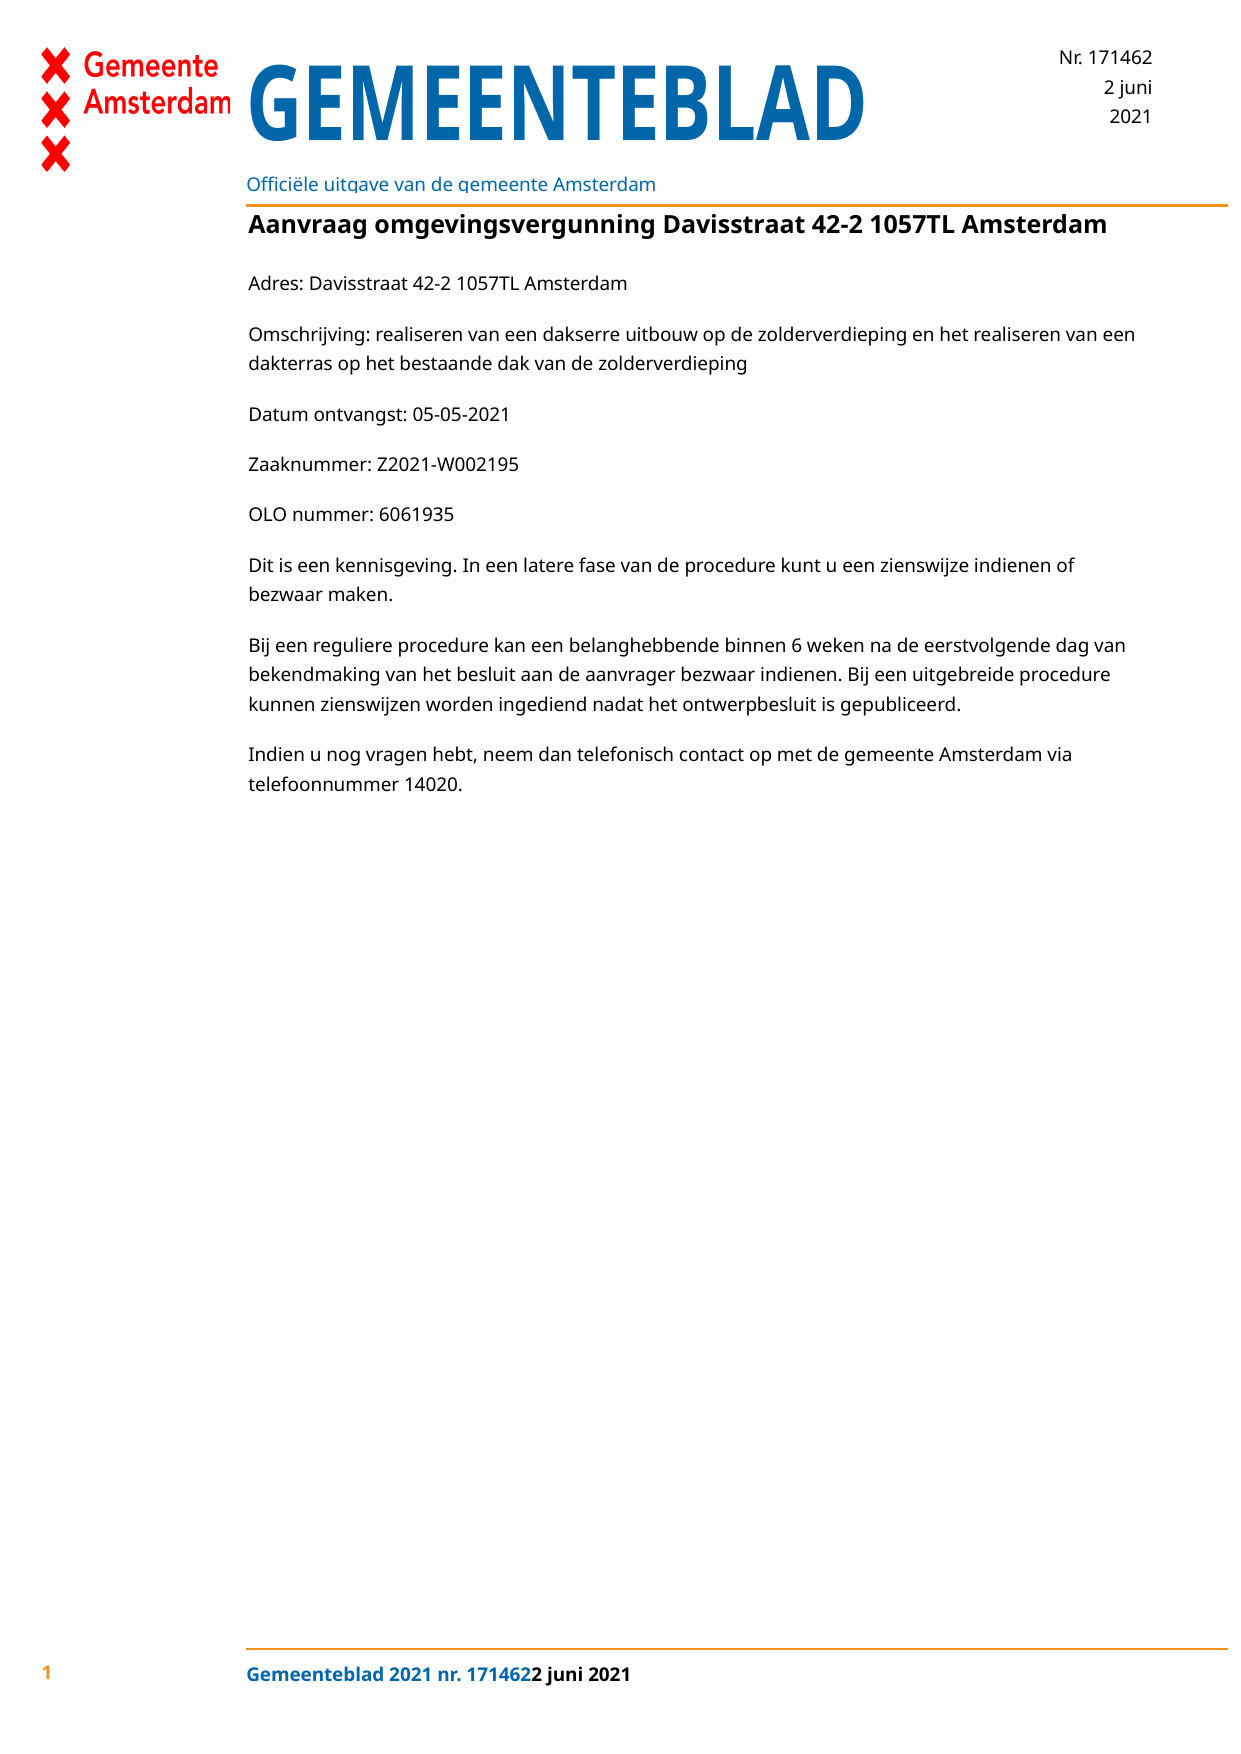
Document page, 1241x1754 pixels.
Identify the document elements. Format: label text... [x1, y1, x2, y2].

text Datum ontvangst: 05-05-2021 [248, 401, 1152, 426]
text Zaaknummer: Z2021-W002195 [248, 451, 1152, 477]
text Omschrijving: realiseren van een dakserre uitbouw op de zolderverdieping en het realiseren van een dakterras op het bestaande dak van de zolderverdieping [248, 321, 1152, 376]
text Dit is een kennisgeving. In een latere fase van de procedure kunt u een zienswijze indienen of bezwaar maken. [248, 552, 1152, 607]
text Adres: Davisstraat 42-2 1057TL Amsterdam [248, 270, 1152, 296]
text Aanvraag omgevingsvergunning Davisstraat 42-2 1057TL Amsterdam [248, 207, 1152, 241]
text OLO nummer: 6061935 [248, 502, 1152, 527]
text Indien u nog vragen hebt, neem dan telefonisch contact op met de gemeente Amsterdam via telefoonnummer 14020. [248, 742, 1152, 797]
text Bij een reguliere procedure kan een belanghebbende binnen 6 weken na de eerstvolgende dag van bekendmaking van het besluit aan de aanvrager bezwaar indienen. Bij een uitgebreide procedure kunnen zienswijzen worden ingediend nadat het ontwerpbesluit is gepubliceerd. [248, 632, 1152, 717]
picture [41, 47, 231, 172]
